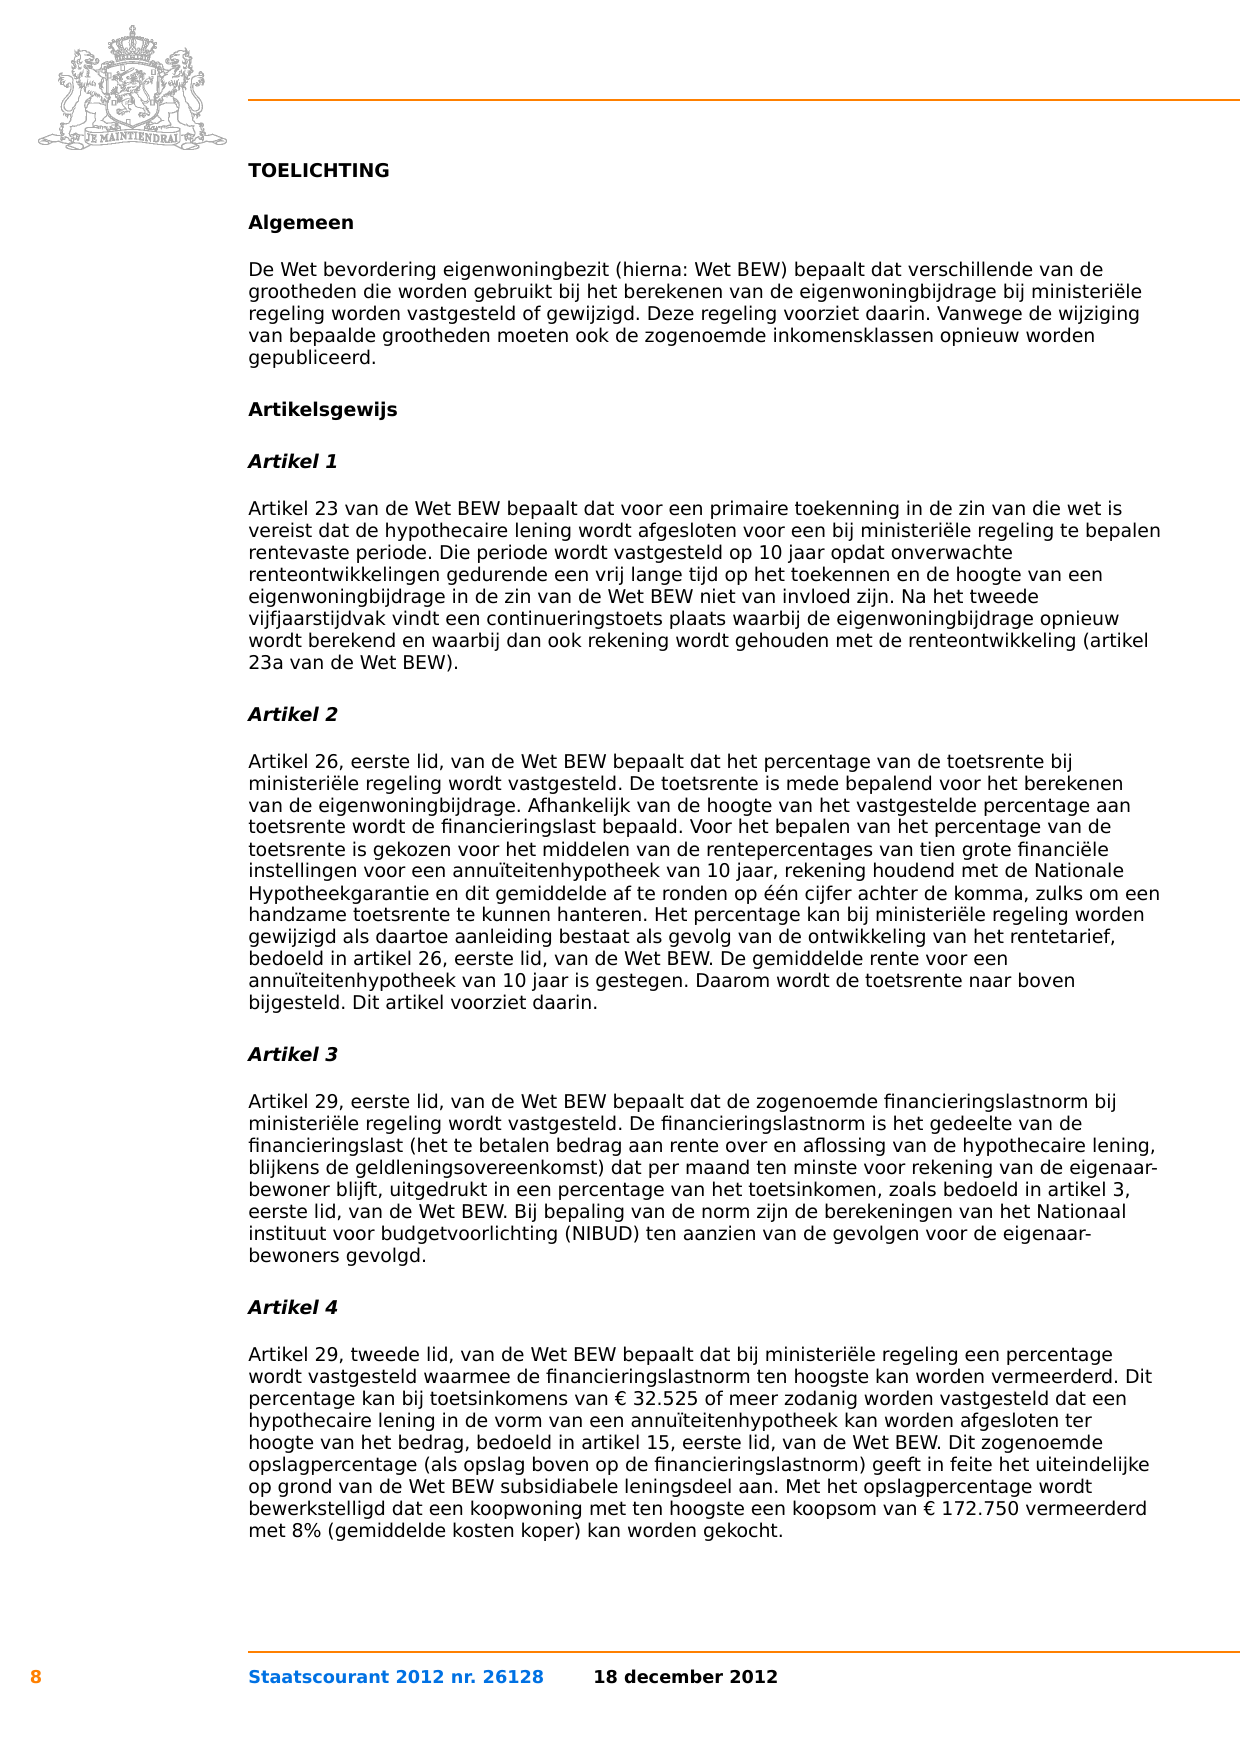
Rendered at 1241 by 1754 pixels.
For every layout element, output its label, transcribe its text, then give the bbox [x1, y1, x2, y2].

subtitle Artikelsgewijs [248, 399, 1163, 421]
picture [38, 25, 227, 150]
subtitle Artikel 1 [248, 451, 1163, 473]
subtitle Artikel 4 [248, 1297, 1163, 1319]
text Artikel 26, eerste lid, van de Wet BEW bepaalt dat het percentage van de toetsrente bij ministeriële regeling wordt vastgesteld. De toetsrente is mede bepalend voor het berekenen van de eigenwoningbijdrage. Afhankelijk van de hoogte van het vastgestelde percentage aan toetsrente wordt de financieringslast bepaald. Voor het bepalen van het percentage van de toetsrente is gekozen voor het middelen van de rentepercentages van tien grote financiële instellingen voor een annuïteitenhypotheek van 10 jaar, rekening houdend met de Nationale Hypotheekgarantie en dit gemiddelde af te ronden op één cijfer achter de komma, zulks om een handzame toetsrente te kunnen hanteren. Het percentage kan bij ministeriële regeling worden gewijzigd als daartoe aanleiding bestaat als gevolg van de ontwikkeling van het rentetarief, bedoeld in artikel 26, eerste lid, van de Wet BEW. De gemiddelde rente voor een annuïteitenhypotheek van 10 jaar is gestegen. Daarom wordt de toetsrente naar boven bijgesteld. Dit artikel voorziet daarin. [248, 751, 1163, 1014]
subtitle Algemeen [248, 212, 1163, 234]
subtitle Artikel 2 [248, 703, 1163, 726]
subtitle TOELICHTING [248, 160, 1163, 182]
text Artikel 29, tweede lid, van de Wet BEW bepaalt dat bij ministeriële regeling een percentage wordt vastgesteld waarmee de financieringslastnorm ten hoogste kan worden vermeerderd. Dit percentage kan bij toetsinkomens van € 32.525 of meer zodanig worden vastgesteld dat een hypothecaire lening in de vorm van een annuïteitenhypotheek kan worden afgesloten ter hoogte van het bedrag, bedoeld in artikel 15, eerste lid, van de Wet BEW. Dit zogenoemde opslagpercentage (als opslag boven op de financieringslastnorm) geeft in feite het uiteindelijke op grond van de Wet BEW subsidiabele leningsdeel aan. Met het opslagpercentage wordt bewerkstelligd dat een koopwoning met ten hoogste een koopsom van € 172.750 vermeerderd met 8% (gemiddelde kosten koper) kan worden gekocht. [248, 1344, 1163, 1542]
text Artikel 23 van de Wet BEW bepaalt dat voor een primaire toekenning in de zin van die wet is vereist dat de hypothecaire lening wordt afgesloten voor een bij ministeriële regeling te bepalen rentevaste periode. Die periode wordt vastgesteld op 10 jaar opdat onverwachte renteontwikkelingen gedurende een vrij lange tijd op het toekennen en de hoogte van een eigenwoningbijdrage in de zin van de Wet BEW niet van invloed zijn. Na het tweede vijfjaarstijdvak vindt een continueringstoets plaats waarbij de eigenwoningbijdrage opnieuw wordt berekend en waarbij dan ook rekening wordt gehouden met de renteontwikkeling (artikel 23a van de Wet BEW). [248, 498, 1163, 673]
subtitle Artikel 3 [248, 1044, 1163, 1066]
text De Wet bevordering eigenwoningbezit (hierna: Wet BEW) bepaalt dat verschillende van de grootheden die worden gebruikt bij het berekenen van de eigenwoningbijdrage bij ministeriële regeling worden vastgesteld of gewijzigd. Deze regeling voorziet daarin. Vanwege de wijziging van bepaalde grootheden moeten ook de zogenoemde inkomensklassen opnieuw worden gepubliceerd. [248, 259, 1163, 369]
text Artikel 29, eerste lid, van de Wet BEW bepaalt dat de zogenoemde financieringslastnorm bij ministeriële regeling wordt vastgesteld. De financieringslastnorm is het gedeelte van de financieringslast (het te betalen bedrag aan rente over en aflossing van de hypothecaire lening, blijkens de geldleningsovereenkomst) dat per maand ten minste voor rekening van de eigenaar-bewoner blijft, uitgedrukt in een percentage van het toetsinkomen, zoals bedoeld in artikel 3, eerste lid, van de Wet BEW. Bij bepaling van de norm zijn de berekeningen van het Nationaal instituut voor budgetvoorlichting (NIBUD) ten aanzien van de gevolgen voor de eigenaar-bewoners gevolgd. [248, 1091, 1163, 1267]
